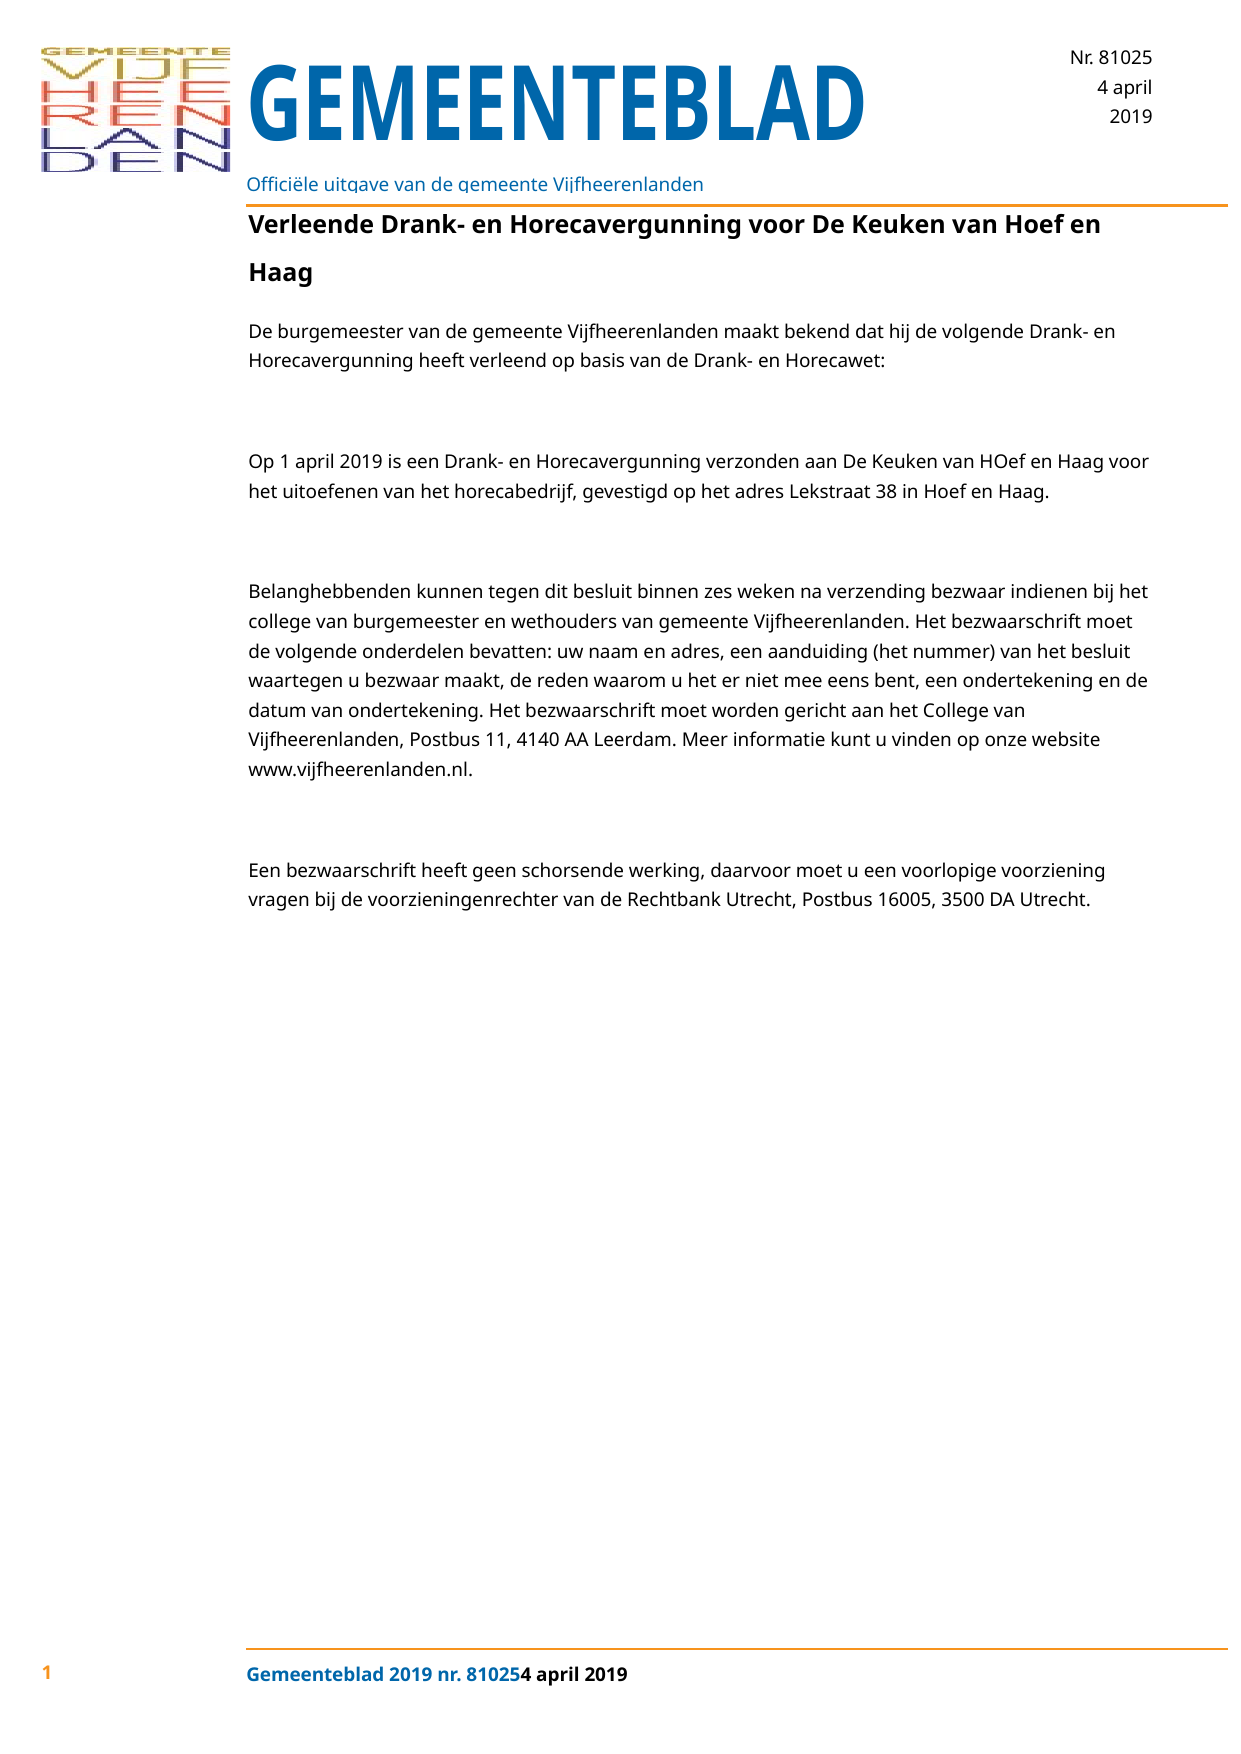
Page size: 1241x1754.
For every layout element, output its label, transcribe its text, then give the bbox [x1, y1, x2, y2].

text Verleende Drank- en Horecavergunning voor De Keuken van Hoef en Haag [248, 207, 1152, 288]
text De burgemeester van de gemeente Vijfheerenlanden maakt bekend dat hij de volgende Drank- en Horecavergunning heeft verleend op basis van de Drank- en Horecawet: [248, 318, 1152, 373]
text Belanghebbenden kunnen tegen dit besluit binnen zes weken na verzending bezwaar indienen bij het college van burgemeester en wethouders van gemeente Vijfheerenlanden. Het bezwaarschrift moet de volgende onderdelen bevatten: uw naam en adres, een aanduiding (het nummer) van het besluit waartegen u bezwaar maakt, de reden waarom u het er niet mee eens bent, een ondertekening en de datum van ondertekening. Het bezwaarschrift moet worden gericht aan het College van Vijfheerenlanden, Postbus 11, 4140 AA Leerdam. Meer informatie kunt u vinden op onze website www.vijfheerenlanden.nl. [248, 579, 1152, 782]
text Op 1 april 2019 is een Drank- en Horecavergunning verzonden aan De Keuken van HOef en Haag voor het uitoefenen van het horecabedrijf, gevestigd op het adres Lekstraat 38 in Hoef en Haag. [248, 448, 1152, 504]
picture [41, 47, 231, 172]
text Een bezwaarschrift heeft geen schorsende werking, daarvoor moet u een voorlopige voorziening vragen bij de voorzieningenrechter van de Rechtbank Utrecht, Postbus 16005, 3500 DA Utrecht. [248, 857, 1152, 912]
